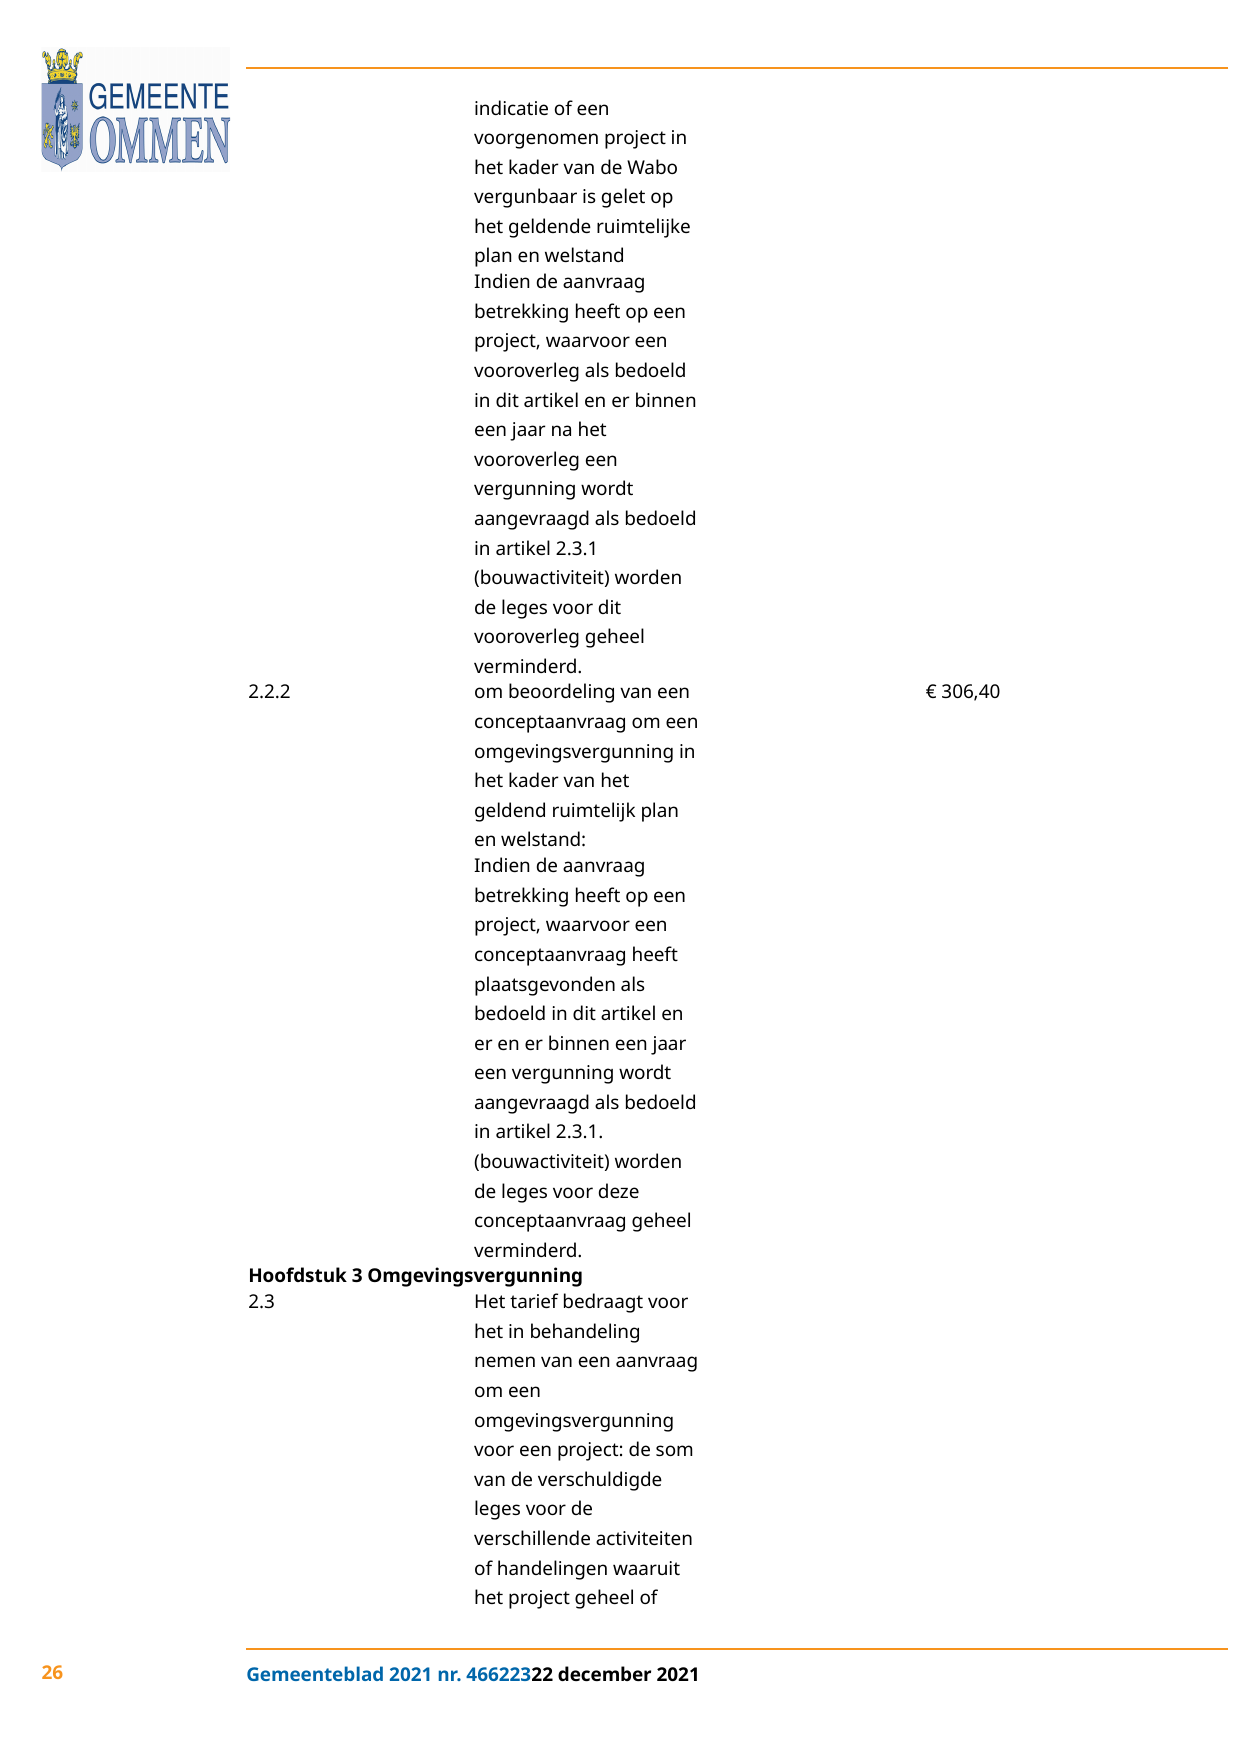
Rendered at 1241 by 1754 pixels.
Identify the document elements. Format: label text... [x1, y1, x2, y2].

table_cell indicatie of een voorgenomen project in het kader van de Wabo vergunbaar is gelet op het geldende ruimtelijke plan en welstand [474, 95, 700, 268]
table_cell [700, 679, 926, 852]
table_cell [700, 95, 926, 268]
table_cell Indien de aanvraag betrekking heeft op een project, waarvoor een vooroverleg als bedoeld in dit artikel en er binnen een jaar na het vooroverleg een vergunning wordt aangevraagd als bedoeld in artikel 2.3.1 (bouwactiviteit) worden de leges voor dit vooroverleg geheel verminderd. [474, 269, 700, 679]
table_cell 2.2.2 [248, 679, 474, 852]
table_cell [926, 269, 1152, 679]
table_cell Indien de aanvraag betrekking heeft op een project, waarvoor een conceptaanvraag heeft plaatsgevonden als bedoeld in dit artikel en er en er binnen een jaar een vergunning wordt aangevraagd als bedoeld in artikel 2.3.1. (bouwactiviteit) worden de leges voor deze conceptaanvraag geheel verminderd. [474, 853, 700, 1263]
picture [41, 47, 231, 172]
table_cell [700, 269, 926, 679]
table_cell [926, 1263, 1152, 1288]
table_cell Hoofdstuk 3 Omgevingsvergunning [248, 1263, 700, 1288]
table_cell [926, 1289, 1152, 1610]
table_cell [700, 853, 926, 1263]
table_cell [248, 269, 474, 679]
table_cell om beoordeling van een conceptaanvraag om een omgevingsvergunning in het kader van het geldend ruimtelijk plan en welstand: [474, 679, 700, 852]
table_cell € 306,40 [926, 679, 1152, 852]
table_cell [700, 1263, 926, 1288]
table_cell [926, 853, 1152, 1263]
table_cell [248, 95, 474, 268]
table_cell Het tarief bedraagt voor het in behandeling nemen van een aanvraag om een omgevingsvergunning voor een project: de som van de verschuldigde leges voor de verschillende activiteiten of handelingen waaruit het project geheel of [474, 1289, 700, 1610]
table_cell [700, 1289, 926, 1610]
table_cell 2.3 [248, 1289, 474, 1610]
table_cell [248, 853, 474, 1263]
table_cell [926, 95, 1152, 268]
